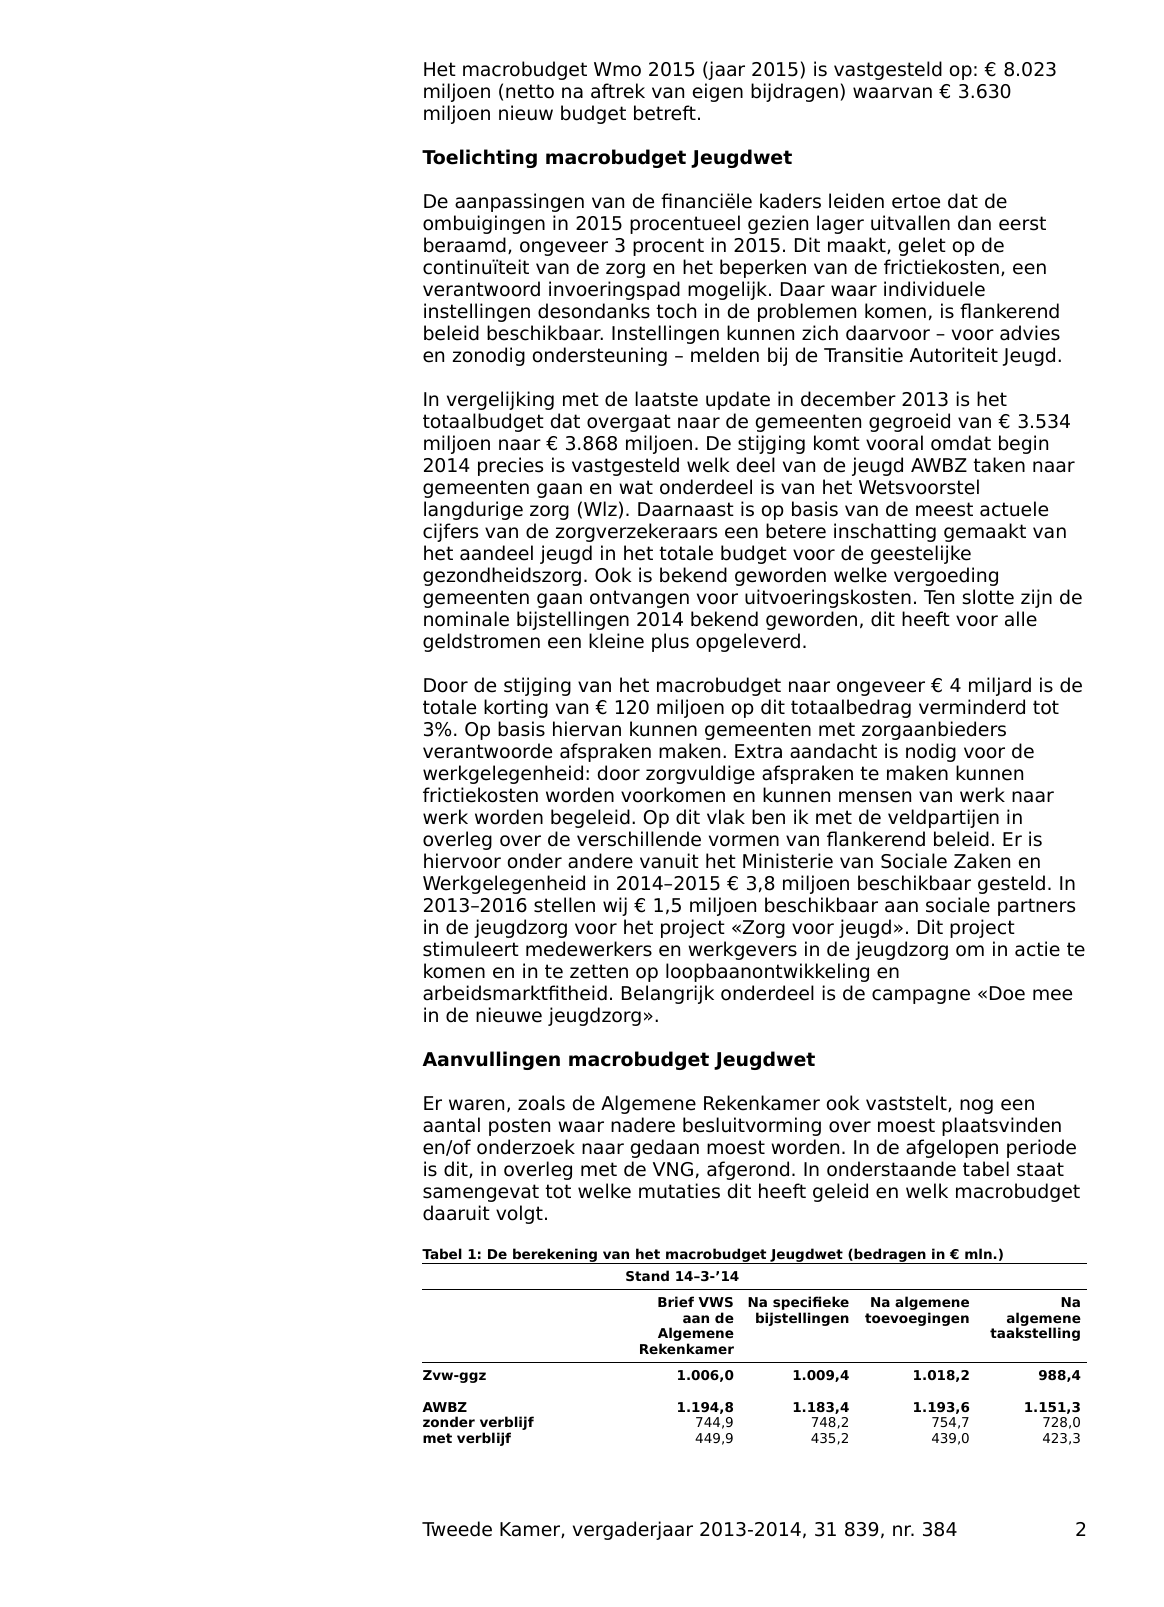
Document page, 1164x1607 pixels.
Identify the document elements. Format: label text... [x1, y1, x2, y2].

table_cell [855, 1447, 976, 1462]
table_cell 1.018,2 [855, 1363, 976, 1384]
table_cell [619, 1384, 739, 1399]
text In vergelijking met de laatste update in december 2013 is het totaalbudget dat overgaat naar de gemeenten gegroeid van € 3.534 miljoen naar € 3.868 miljoen. De stijging komt vooral omdat begin 2014 precies is vastgesteld welk deel van de jeugd AWBZ taken naar gemeenten gaan en wat onderdeel is van het Wetsvoorstel langdurige zorg (Wlz). Daarnaast is op basis van de meest actuele cijfers van de zorgverzekeraars een betere inschatting gemaakt van het aandeel jeugd in het totale budget voor de geestelijke gezondheidszorg. Ook is bekend geworden welke vergoeding gemeenten gaan ontvangen voor uitvoeringskosten. Ten slotte zijn de nominale bijstellingen 2014 bekend geworden, dit heeft voor alle geldstromen een kleine plus opgeleverd. [422, 389, 1087, 653]
table_cell met verblijf [422, 1431, 619, 1447]
text De aanpassingen van de financiële kaders leiden ertoe dat de ombuigingen in 2015 procentueel gezien lager uitvallen dan eerst beraamd, ongeveer 3 procent in 2015. Dit maakt, gelet op de continuïteit van de zorg en het beperken van de frictiekosten, een verantwoord invoeringspad mogelijk. Daar waar individuele instellingen desondanks toch in de problemen komen, is flankerend beleid beschikbaar. Instellingen kunnen zich daarvoor – voor advies en zonodig ondersteuning – melden bij de Transitie Autoriteit Jeugd. [422, 191, 1087, 367]
subtitle Toelichting macrobudget Jeugdwet [422, 147, 1087, 169]
table_cell [976, 1384, 1087, 1399]
table_cell Stand 14–3-’14 [619, 1264, 855, 1289]
table_cell AWBZ [422, 1400, 619, 1415]
table_cell Brief VWS aan de Algemene Rekenkamer [619, 1290, 739, 1362]
table_cell [422, 1264, 619, 1289]
text Er waren, zoals de Algemene Rekenkamer ook vaststelt, nog een aantal posten waar nadere besluitvorming over moest plaatsvinden en/of onderzoek naar gedaan moest worden. In de afgelopen periode is dit, in overleg met de VNG, afgerond. In onderstaande tabel staat samengevat tot welke mutaties dit heeft geleid en welk macrobudget daaruit volgt. [422, 1093, 1087, 1225]
table_cell 423,3 [976, 1431, 1087, 1447]
table_cell [976, 1447, 1087, 1462]
table_cell 1.151,3 [976, 1400, 1087, 1415]
table_cell [740, 1447, 855, 1462]
table_cell [976, 1264, 1087, 1289]
table_cell 1.183,4 [740, 1400, 855, 1415]
table_cell Zvw-ggz [422, 1363, 619, 1384]
table_cell 748,2 [740, 1415, 855, 1431]
table_cell zonder verblijf [422, 1415, 619, 1431]
subtitle Aanvullingen macrobudget Jeugdwet [422, 1049, 1087, 1071]
table_cell 728,0 [976, 1415, 1087, 1431]
table_cell [855, 1384, 976, 1399]
table_cell Na specifieke bijstellingen [740, 1290, 855, 1362]
table_cell Na algemene taakstelling [976, 1290, 1087, 1362]
table_cell [422, 1290, 619, 1362]
table_header Tabel 1: De berekening van het macrobudget Jeugdwet (bedragen in € mln.) [422, 1247, 1087, 1263]
table_cell 1.006,0 [619, 1363, 739, 1384]
table_cell 435,2 [740, 1431, 855, 1447]
table_cell 988,4 [976, 1363, 1087, 1384]
table_cell 1.009,4 [740, 1363, 855, 1384]
text Het macrobudget Wmo 2015 (jaar 2015) is vastgesteld op: € 8.023 miljoen (netto na aftrek van eigen bijdragen) waarvan € 3.630 miljoen nieuw budget betreft. [422, 59, 1087, 125]
table_cell 754,7 [855, 1415, 976, 1431]
table_cell [740, 1384, 855, 1399]
table_cell [619, 1447, 739, 1462]
table_cell [855, 1264, 976, 1289]
table_cell 1.194,8 [619, 1400, 739, 1415]
table_cell 449,9 [619, 1431, 739, 1447]
table_cell [422, 1447, 619, 1462]
table_cell Na algemene toevoegingen [855, 1290, 976, 1362]
table_cell 1.193,6 [855, 1400, 976, 1415]
table_cell 439,0 [855, 1431, 976, 1447]
text Door de stijging van het macrobudget naar ongeveer € 4 miljard is de totale korting van € 120 miljoen op dit totaalbedrag verminderd tot 3%. Op basis hiervan kunnen gemeenten met zorgaanbieders verantwoorde afspraken maken. Extra aandacht is nodig voor de werkgelegenheid: door zorgvuldige afspraken te maken kunnen frictiekosten worden voorkomen en kunnen mensen van werk naar werk worden begeleid. Op dit vlak ben ik met de veldpartijen in overleg over de verschillende vormen van flankerend beleid. Er is hiervoor onder andere vanuit het Ministerie van Sociale Zaken en Werkgelegenheid in 2014–2015 € 3,8 miljoen beschikbaar gesteld. In 2013–2016 stellen wij € 1,5 miljoen beschikbaar aan sociale partners in de jeugdzorg voor het project «Zorg voor jeugd». Dit project stimuleert medewerkers en werkgevers in de jeugdzorg om in actie te komen en in te zetten op loopbaanontwikkeling en arbeidsmarktfitheid. Belangrijk onderdeel is de campagne «Doe mee in de nieuwe jeugdzorg». [422, 675, 1087, 1027]
table_cell [422, 1384, 619, 1399]
table_cell 744,9 [619, 1415, 739, 1431]
